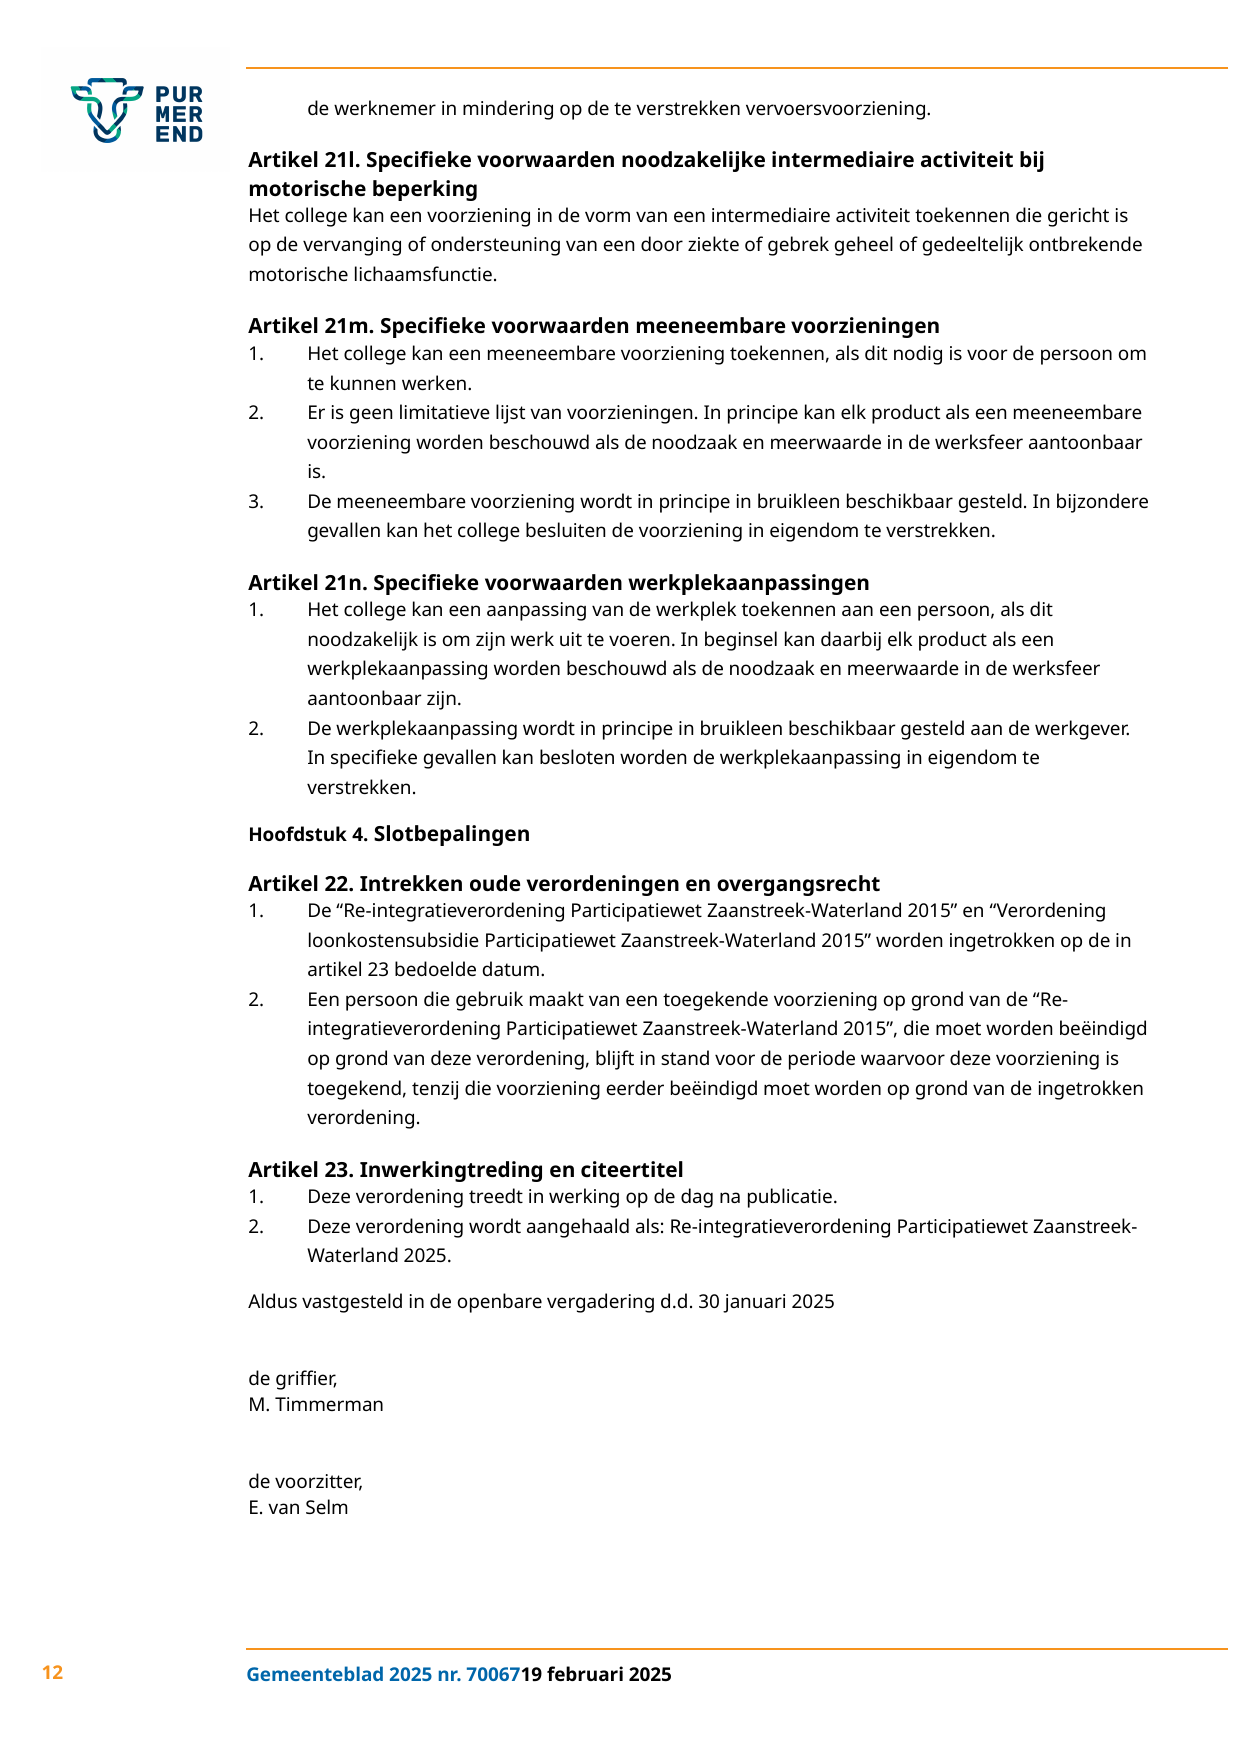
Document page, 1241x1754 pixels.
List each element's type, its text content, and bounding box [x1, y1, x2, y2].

list De meeneembare voorziening wordt in principe in bruikleen beschikbaar gesteld. In bijzondere gevallen kan het college besluiten de voorziening in eigendom te verstrekken. [248, 488, 1152, 543]
text de griffier, [248, 1365, 1152, 1391]
text Artikel 23. Inwerkingtreding en citeertitel [248, 1155, 1152, 1183]
list de werknemer in mindering op de te verstrekken vervoersvoorziening. [248, 95, 1152, 121]
list Er is geen limitatieve lijst van voorzieningen. In principe kan elk product als een meeneembare voorziening worden beschouwd als de noodzaak en meerwaarde in de werksfeer aantoonbaar is. [248, 399, 1152, 484]
text Artikel 22. Intrekken oude verordeningen en overgangsrecht [248, 869, 1152, 897]
list Een persoon die gebruik maakt van een toegekende voorziening op grond van de “Re-integratieverordening Participatiewet Zaanstreek-Waterland 2015”, die moet worden beëindigd op grond van deze verordening, blijft in stand voor de periode waarvoor deze voorziening is toegekend, tenzij die voorziening eerder beëindigd moet worden op grond van de ingetrokken verordening. [248, 986, 1152, 1130]
text Artikel 21l. Specifieke voorwaarden noodzakelijke intermediaire activiteit bij motorische beperking [248, 145, 1152, 202]
text E. van Selm [248, 1494, 1152, 1519]
list De “Re-integratieverordening Participatiewet Zaanstreek-Waterland 2015” en “Verordening loonkostensubsidie Participatiewet Zaanstreek-Waterland 2015” worden ingetrokken op de in artikel 23 bedoelde datum. [248, 897, 1152, 982]
list Het college kan een meeneembare voorziening toekennen, als dit nodig is voor de persoon om te kunnen werken. [248, 340, 1152, 395]
list Het college kan een aanpassing van de werkplek toekennen aan een persoon, als dit noodzakelijk is om zijn werk uit te voeren. In beginsel kan daarbij elk product als een werkplekaanpassing worden beschouwd als de noodzaak en meerwaarde in de werksfeer aantoonbaar zijn. [248, 596, 1152, 711]
text Het college kan een voorziening in de vorm van een intermediaire activiteit toekennen die gericht is op de vervanging of ondersteuning van een door ziekte of gebrek geheel of gedeeltelijk ontbrekende motorische lichaamsfunctie. [248, 202, 1152, 287]
text de voorzitter, [248, 1468, 1152, 1494]
text M. Timmerman [248, 1391, 1152, 1417]
list Deze verordening wordt aangehaald als: Re-integratieverordening Participatiewet Zaanstreek-Waterland 2025. [248, 1213, 1152, 1268]
text Hoofdstuk 4. Slotbepalingen [248, 819, 1152, 848]
picture [41, 47, 231, 172]
text Artikel 21n. Specifieke voorwaarden werkplekaanpassingen [248, 568, 1152, 596]
text Aldus vastgesteld in de openbare vergadering d.d. 30 januari 2025 [248, 1288, 1152, 1314]
list Deze verordening treedt in werking op de dag na publicatie. [248, 1183, 1152, 1209]
text Artikel 21m. Specifieke voorwaarden meeneembare voorzieningen [248, 312, 1152, 340]
list De werkplekaanpassing wordt in principe in bruikleen beschikbaar gesteld aan de werkgever. In specifieke gevallen kan besloten worden de werkplekaanpassing in eigendom te verstrekken. [248, 715, 1152, 800]
